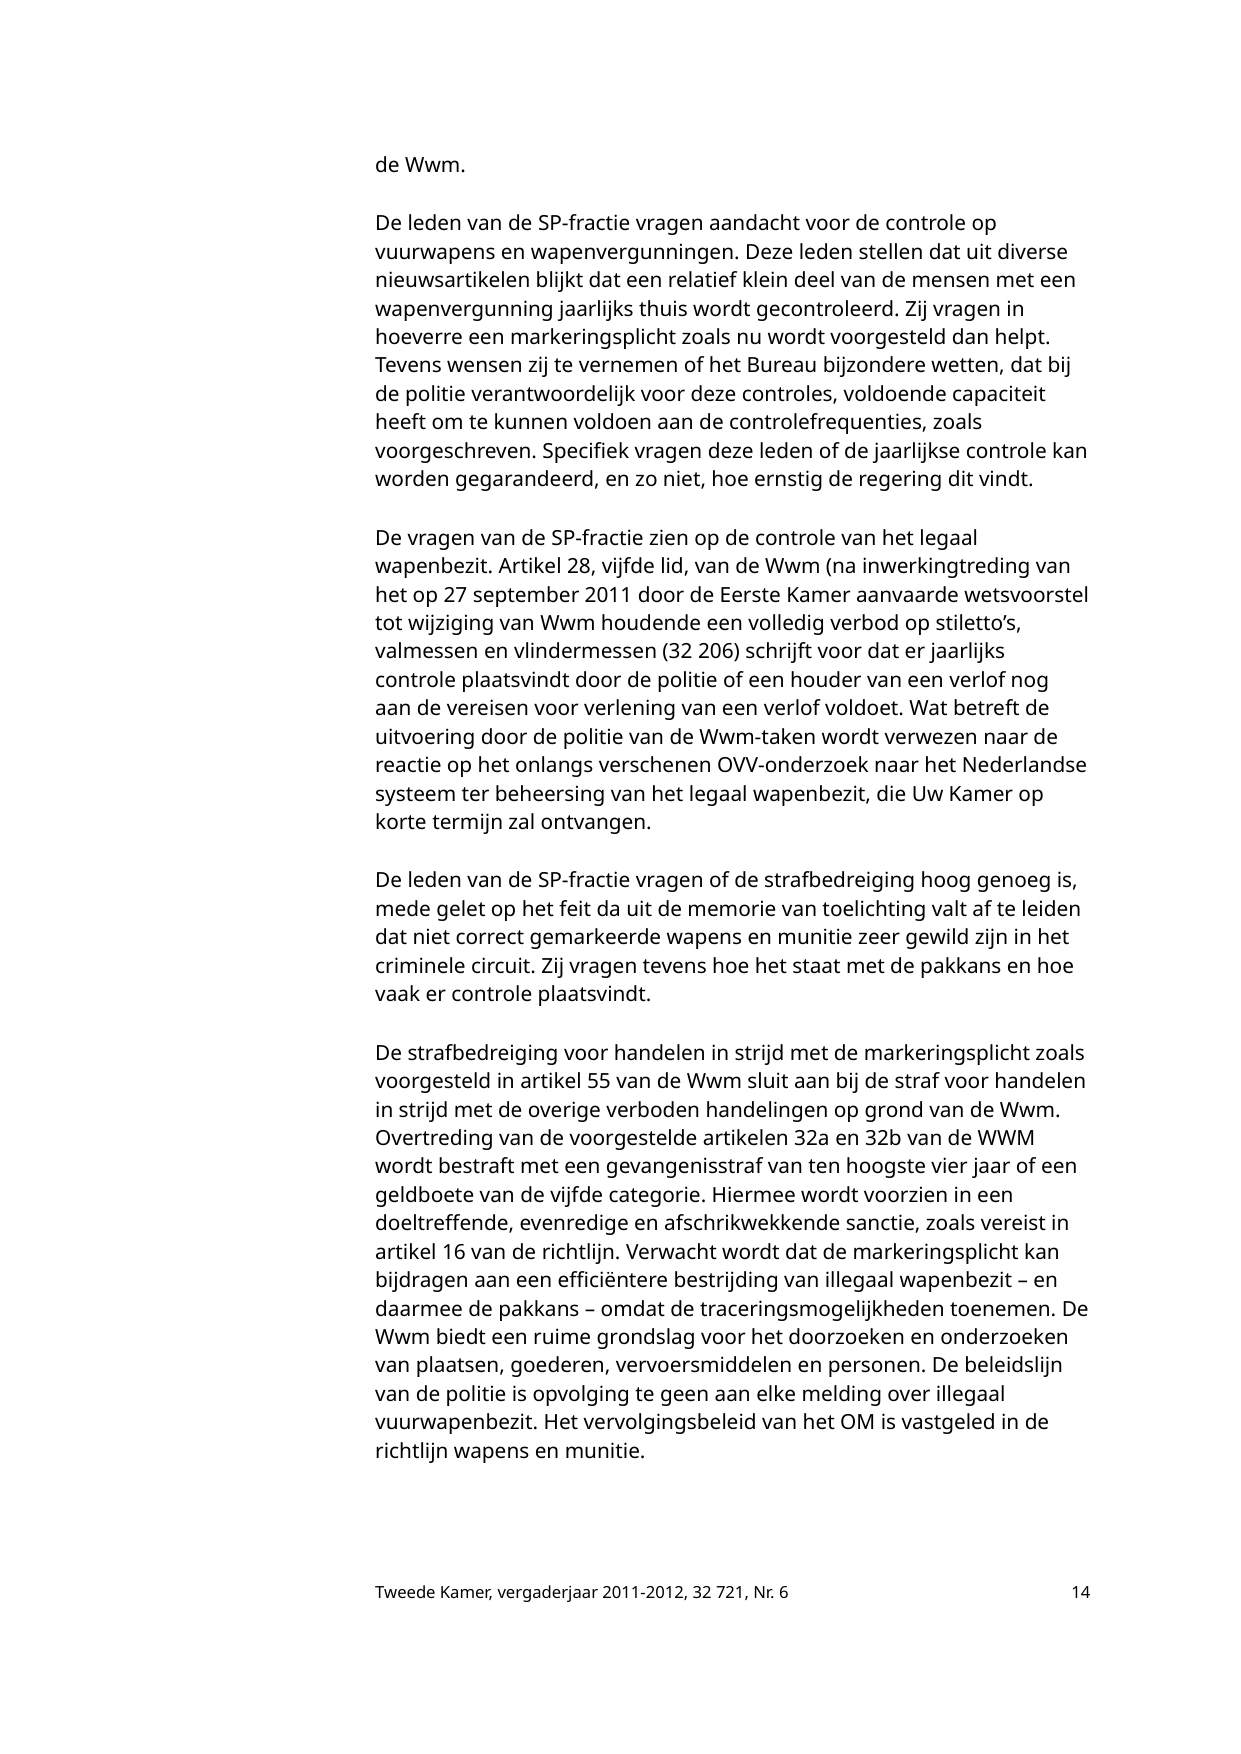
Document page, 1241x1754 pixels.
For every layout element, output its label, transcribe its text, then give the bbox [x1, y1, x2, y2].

text De leden van de SP-fractie vragen aandacht voor de controle op vuurwapens en wapenvergunningen. Deze leden stellen dat uit diverse nieuwsartikelen blijkt dat een relatief klein deel van de mensen met een wapenvergunning jaarlijks thuis wordt gecontroleerd. Zij vragen in hoeverre een markeringsplicht zoals nu wordt voorgesteld dan helpt. Tevens wensen zij te vernemen of het Bureau bijzondere wetten, dat bij de politie verantwoordelijk voor deze controles, voldoende capaciteit heeft om te kunnen voldoen aan de controlefrequenties, zoals voorgeschreven. Specifiek vragen deze leden of de jaarlijkse controle kan worden gegarandeerd, en zo niet, hoe ernstig de regering dit vindt. [375, 208, 1090, 493]
text De vragen van de SP-fractie zien op de controle van het legaal wapenbezit. Artikel 28, vijfde lid, van de Wwm (na inwerkingtreding van het op 27 september 2011 door de Eerste Kamer aanvaarde wetsvoorstel tot wijziging van Wwm houdende een volledig verbod op stiletto’s, valmessen en vlindermessen (32 206) schrijft voor dat er jaarlijks controle plaatsvindt door de politie of een houder van een verlof nog aan de vereisen voor verlening van een verlof voldoet. Wat betreft de uitvoering door de politie van de Wwm-taken wordt verwezen naar de reactie op het onlangs verschenen OVV-onderzoek naar het Nederlandse systeem ter beheersing van het legaal wapenbezit, die Uw Kamer op korte termijn zal ontvangen. [375, 523, 1090, 836]
text De leden van de SP-fractie vragen of de strafbedreiging hoog genoeg is, mede gelet op het feit da uit de memorie van toelichting valt af te leiden dat niet correct gemarkeerde wapens en munitie zeer gewild zijn in het criminele circuit. Zij vragen tevens hoe het staat met de pakkans en hoe vaak er controle plaatsvindt. [375, 866, 1090, 1008]
text De strafbedreiging voor handelen in strijd met de markeringsplicht zoals voorgesteld in artikel 55 van de Wwm sluit aan bij de straf voor handelen in strijd met de overige verboden handelingen op grond van de Wwm. Overtreding van de voorgestelde artikelen 32a en 32b van de WWM wordt bestraft met een gevangenisstraf van ten hoogste vier jaar of een geldboete van de vijfde categorie. Hiermee wordt voorzien in een doeltreffende, evenredige en afschrikwekkende sanctie, zoals vereist in artikel 16 van de richtlijn. Verwacht wordt dat de markeringsplicht kan bijdragen aan een efficiëntere bestrijding van illegaal wapenbezit – en daarmee de pakkans – omdat de traceringsmogelijkheden toenemen. De Wwm biedt een ruime grondslag voor het doorzoeken en onderzoeken van plaatsen, goederen, vervoersmiddelen en personen. De beleidslijn van de politie is opvolging te geen aan elke melding over illegaal vuurwapenbezit. Het vervolgingsbeleid van het OM is vastgeled in de richtlijn wapens en munitie. [375, 1038, 1090, 1464]
text de Wwm. [375, 150, 1090, 178]
